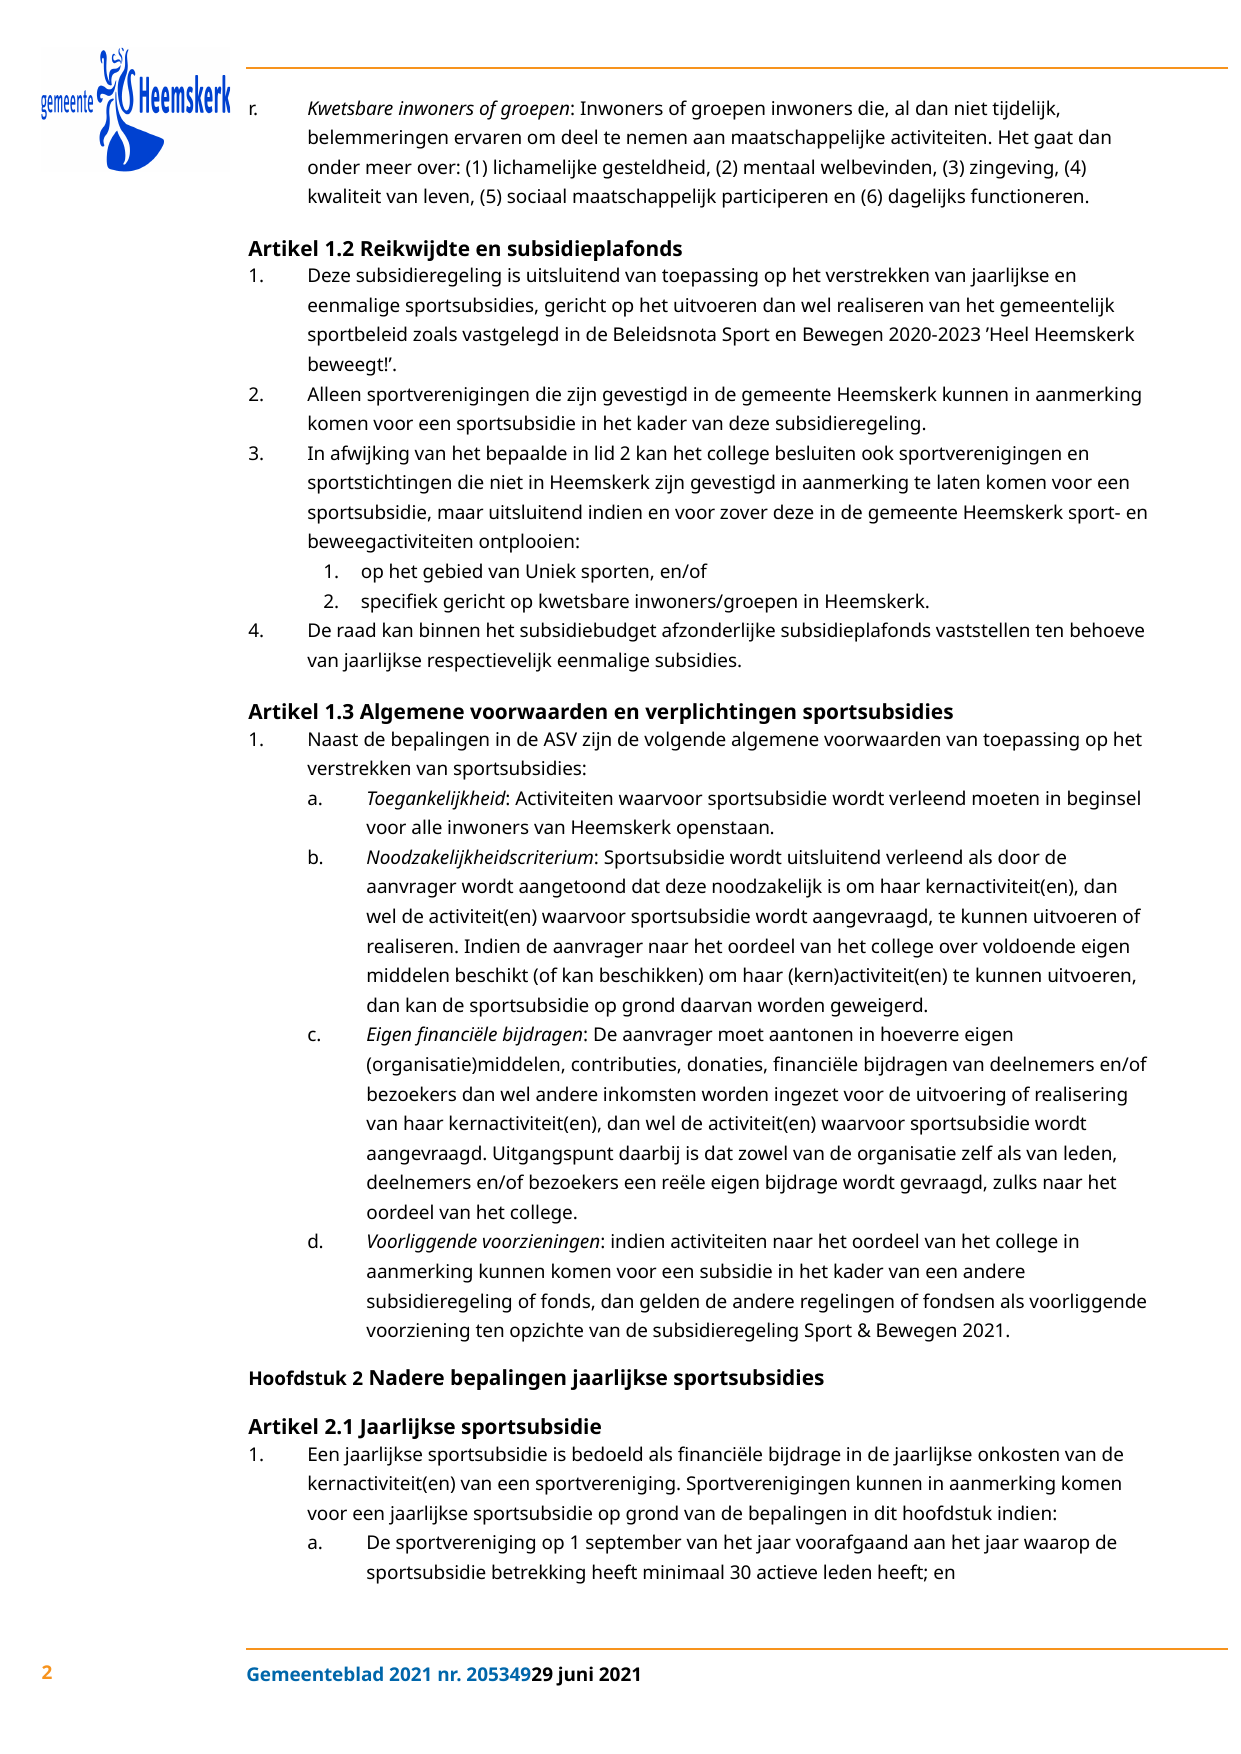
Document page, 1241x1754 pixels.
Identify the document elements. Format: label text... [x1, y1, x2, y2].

list De sportvereniging op 1 september van het jaar voorafgaand aan het jaar waarop de sportsubsidie betrekking heeft minimaal 30 actieve leden heeft; en [307, 1529, 1152, 1585]
text Artikel 1.2 Reikwijdte en subsidieplafonds [248, 234, 1152, 262]
list Kwetsbare inwoners of groepen: Inwoners of groepen inwoners die, al dan niet tijdelijk, belemmeringen ervaren om deel te nemen aan maatschappelijke activiteiten. Het gaat dan onder meer over: (1) lichamelijke gesteldheid, (2) mentaal welbevinden, (3) zingeving, (4) kwaliteit van leven, (5) sociaal maatschappelijk participeren en (6) dagelijks functioneren. [248, 95, 1152, 209]
list Voorliggende voorzieningen: indien activiteiten naar het oordeel van het college in aanmerking kunnen komen voor een subsidie in het kader van een andere subsidieregeling of fonds, dan gelden de andere regelingen of fondsen als voorliggende voorziening ten opzichte van de subsidieregeling Sport & Bewegen 2021. [307, 1229, 1152, 1343]
text Artikel 1.3 Algemene voorwaarden en verplichtingen sportsubsidies [248, 697, 1152, 726]
list Naast de bepalingen in de ASV zijn de volgende algemene voorwaarden van toepassing op het verstrekken van sportsubsidies: [248, 726, 1152, 781]
list Toegankelijkheid: Activiteiten waarvoor sportsubsidie wordt verleend moeten in beginsel voor alle inwoners van Heemskerk openstaan. [307, 785, 1152, 840]
list Noodzakelijkheidscriterium: Sportsubsidie wordt uitsluitend verleend als door de aanvrager wordt aangetoond dat deze noodzakelijk is om haar kernactiviteit(en), dan wel de activiteit(en) waarvoor sportsubsidie wordt aangevraagd, te kunnen uitvoeren of realiseren. Indien de aanvrager naar het oordeel van het college over voldoende eigen middelen beschikt (of kan beschikken) om haar (kern)activiteit(en) te kunnen uitvoeren, dan kan de sportsubsidie op grond daarvan worden geweigerd. [307, 844, 1152, 1018]
text Hoofdstuk 2 Nadere bepalingen jaarlijkse sportsubsidies [248, 1363, 1152, 1392]
picture [41, 47, 231, 172]
list In afwijking van het bepaalde in lid 2 kan het college besluiten ook sportverenigingen en sportstichtingen die niet in Heemskerk zijn gevestigd in aanmerking te laten komen voor een sportsubsidie, maar uitsluitend indien en voor zover deze in de gemeente Heemskerk sport- en beweegactiviteiten ontplooien: [248, 440, 1152, 554]
list Een jaarlijkse sportsubsidie is bedoeld als financiële bijdrage in de jaarlijkse onkosten van de kernactiviteit(en) van een sportvereniging. Sportverenigingen kunnen in aanmerking komen voor een jaarlijkse sportsubsidie op grond van de bepalingen in dit hoofdstuk indien: [248, 1441, 1152, 1526]
text Artikel 2.1 Jaarlijkse sportsubsidie [248, 1412, 1152, 1441]
list Eigen financiële bijdragen: De aanvrager moet aantonen in hoeverre eigen (organisatie)middelen, contributies, donaties, financiële bijdragen van deelnemers en/of bezoekers dan wel andere inkomsten worden ingezet voor de uitvoering of realisering van haar kernactiviteit(en), dan wel de activiteit(en) waarvoor sportsubsidie wordt aangevraagd. Uitgangspunt daarbij is dat zowel van de organisatie zelf als van leden, deelnemers en/of bezoekers een reële eigen bijdrage wordt gevraagd, zulks naar het oordeel van het college. [307, 1022, 1152, 1225]
list De raad kan binnen het subsidiebudget afzonderlijke subsidieplafonds vaststellen ten behoeve van jaarlijkse respectievelijk eenmalige subsidies. [248, 617, 1152, 673]
list specifiek gericht op kwetsbare inwoners/groepen in Heemskerk. [323, 588, 1152, 613]
list Alleen sportverenigingen die zijn gevestigd in de gemeente Heemskerk kunnen in aanmerking komen voor een sportsubsidie in het kader van deze subsidieregeling. [248, 381, 1152, 436]
list op het gebied van Uniek sporten, en/of [323, 558, 1152, 584]
list Deze subsidieregeling is uitsluitend van toepassing op het verstrekken van jaarlijkse en eenmalige sportsubsidies, gericht op het uitvoeren dan wel realiseren van het gemeentelijk sportbeleid zoals vastgelegd in de Beleidsnota Sport en Bewegen 2020-2023 ’Heel Heemskerk beweegt!’. [248, 262, 1152, 377]
